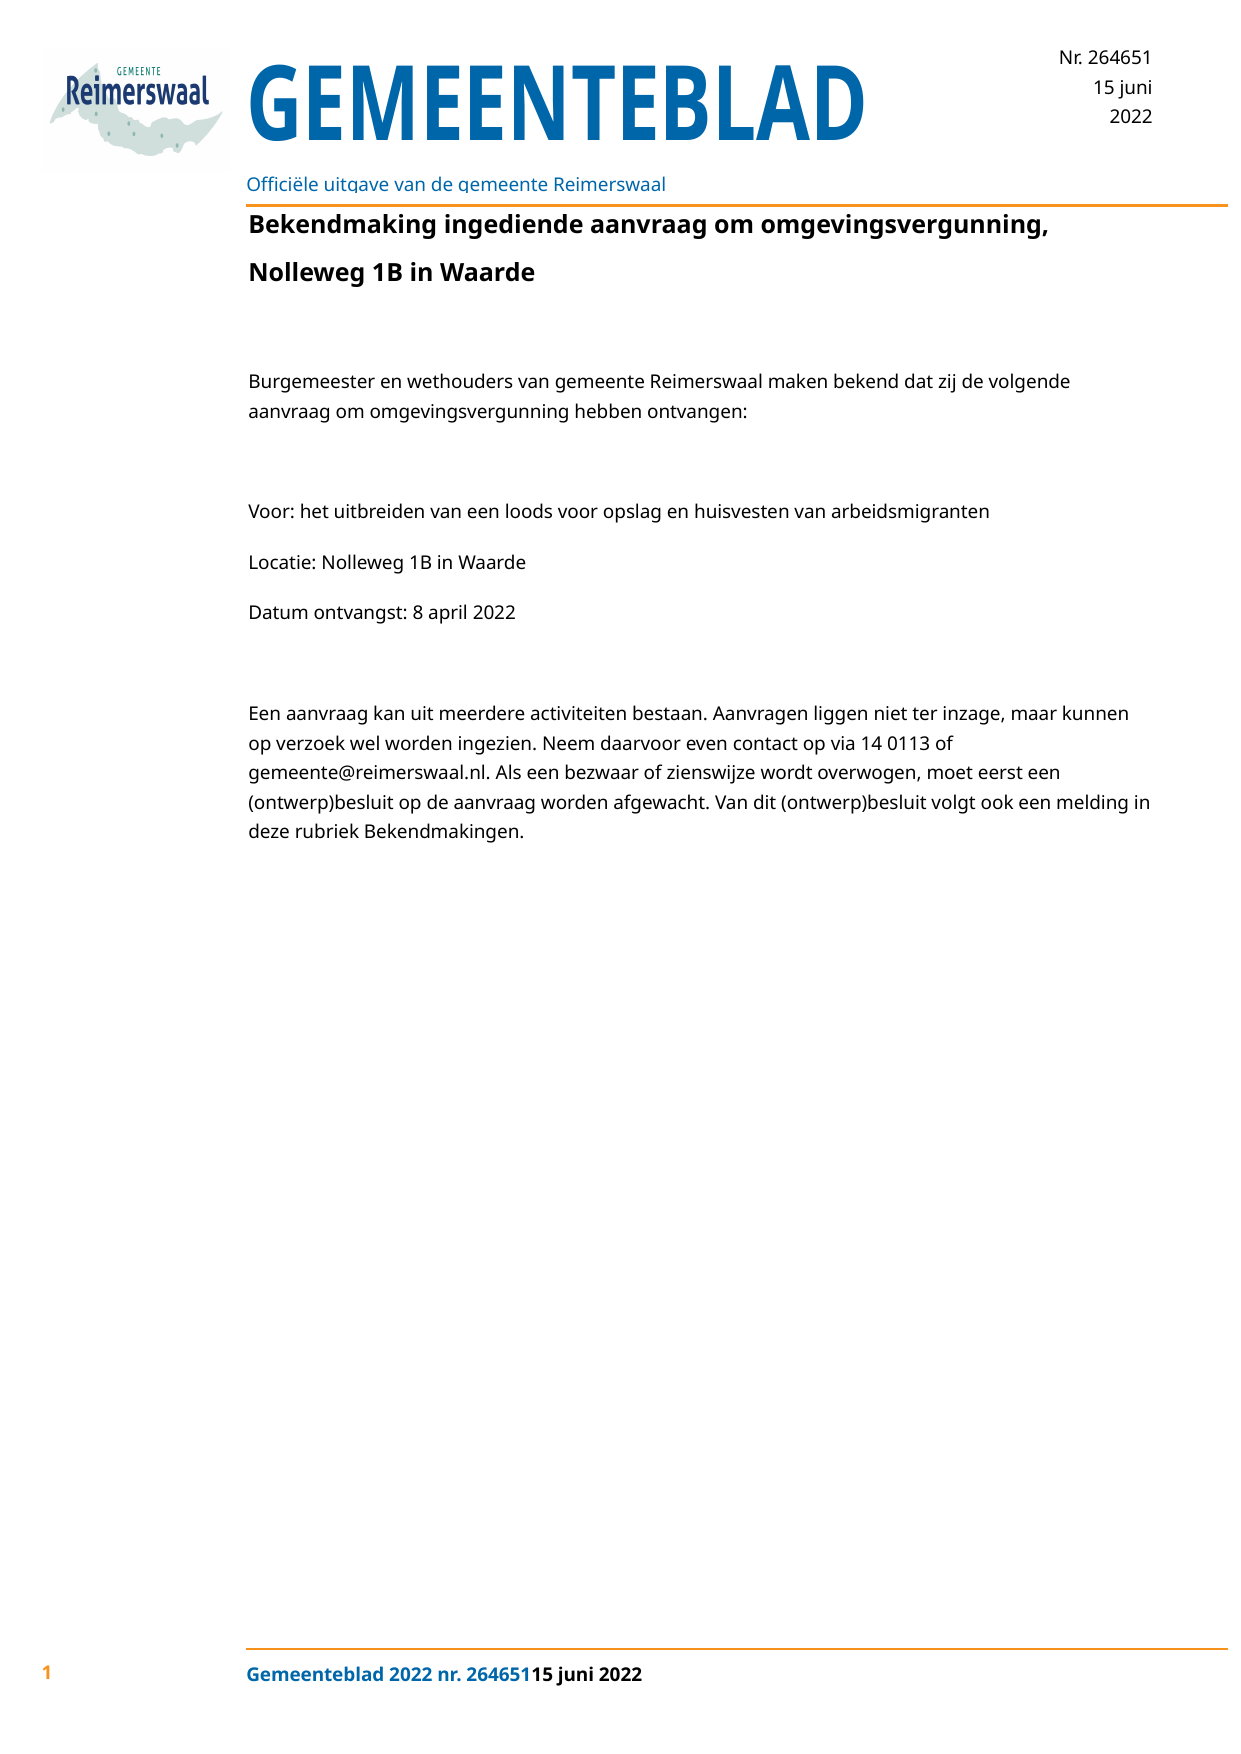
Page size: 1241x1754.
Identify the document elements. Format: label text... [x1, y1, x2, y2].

text Datum ontvangst: 8 april 2022 [248, 599, 1152, 625]
text Voor: het uitbreiden van een loods voor opslag en huisvesten van arbeidsmigranten [248, 499, 1152, 524]
text Bekendmaking ingediende aanvraag om omgevingsvergunning, Nolleweg 1B in Waarde [248, 207, 1152, 288]
text Een aanvraag kan uit meerdere activiteiten bestaan. Aanvragen liggen niet ter inzage, maar kunnen op verzoek wel worden ingezien. Neem daarvoor even contact op via 14 0113 of gemeente@reimerswaal.nl. Als een bezwaar of zienswijze wordt overwogen, moet eerst een (ontwerp)besluit op de aanvraag worden afgewacht. Van dit (ontwerp)besluit volgt ook een melding in deze rubriek Bekendmakingen. [248, 700, 1152, 844]
picture [41, 47, 231, 172]
text Burgemeester en wethouders van gemeente Reimerswaal maken bekend dat zij de volgende aanvraag om omgevingsvergunning hebben ontvangen: [248, 368, 1152, 424]
text Locatie: Nolleweg 1B in Waarde [248, 549, 1152, 575]
